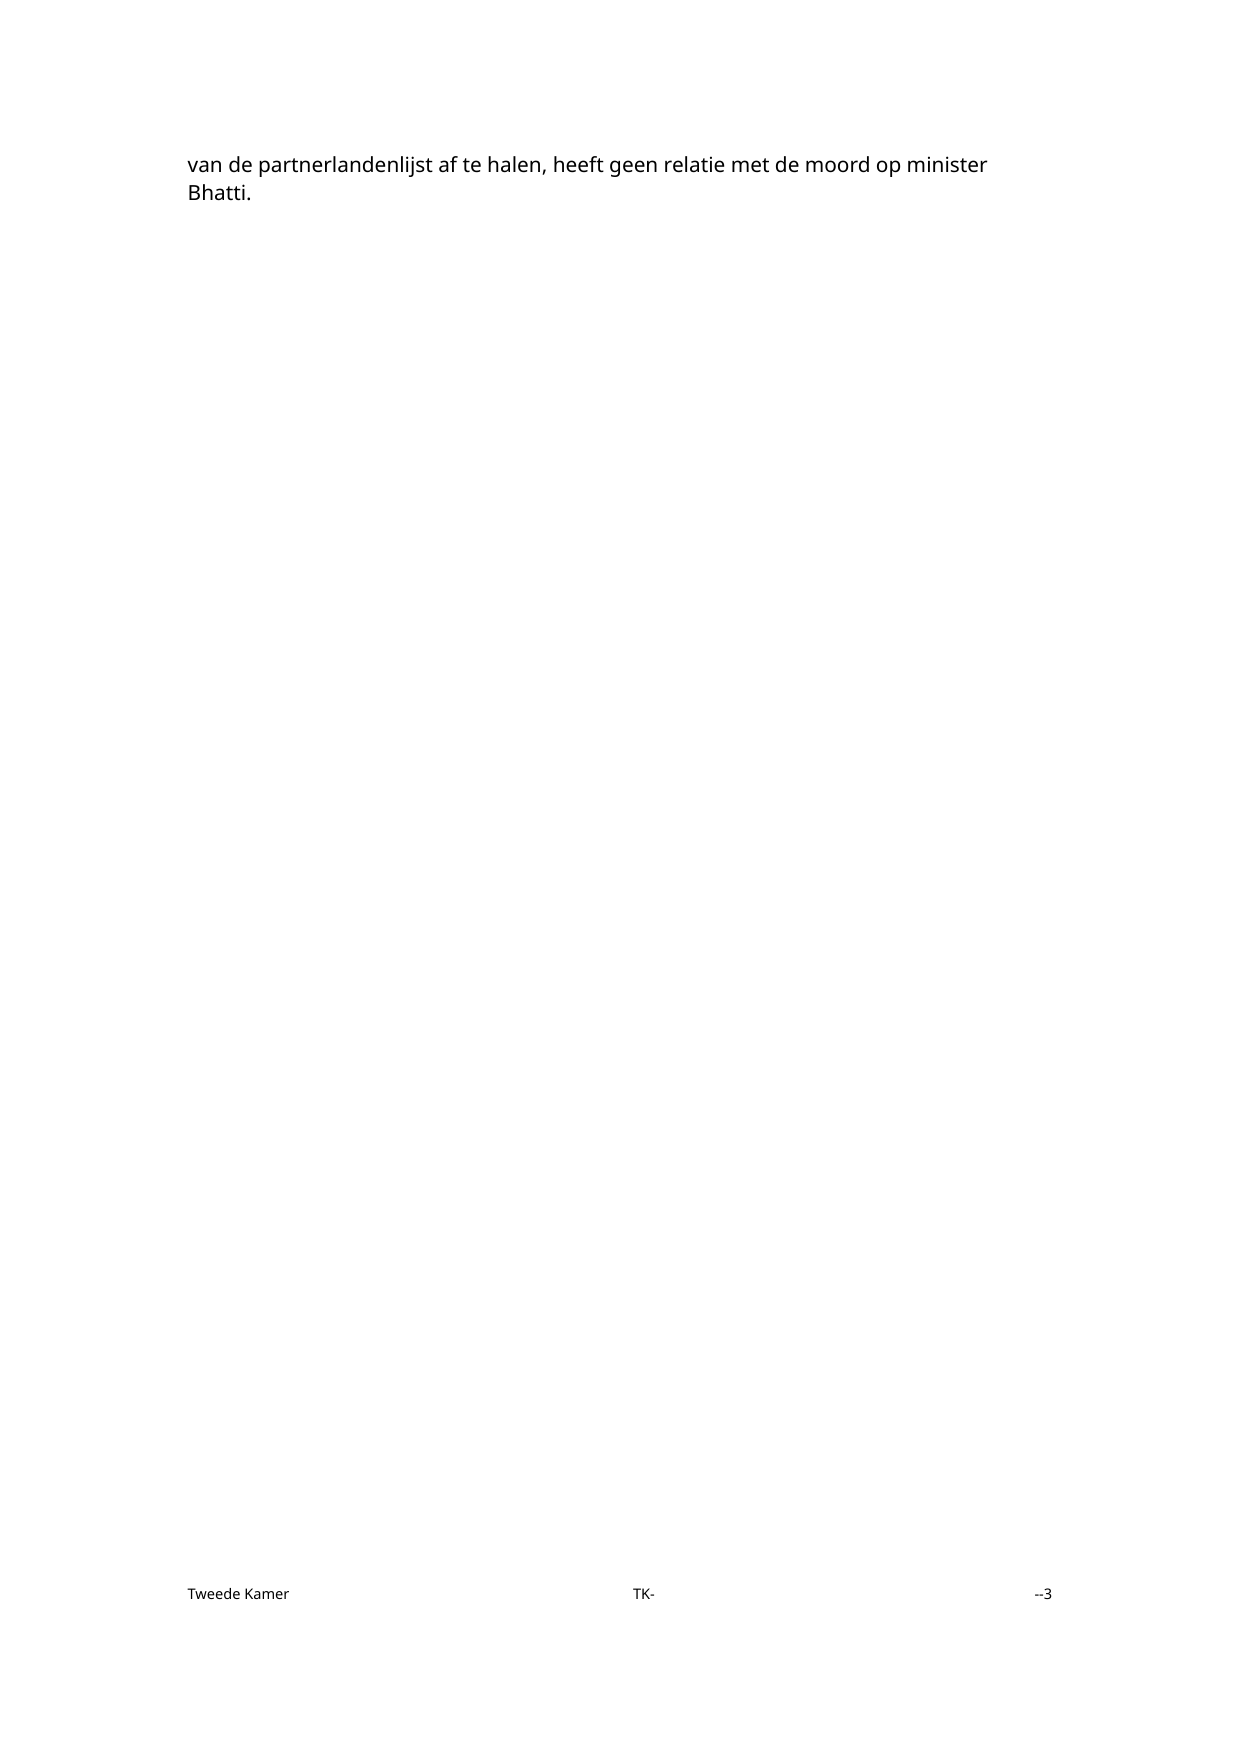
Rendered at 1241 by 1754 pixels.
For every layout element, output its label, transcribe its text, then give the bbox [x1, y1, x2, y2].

text van de partnerlandenlijst af te halen, heeft geen relatie met de moord op minister Bhatti. [187, 150, 1053, 207]
